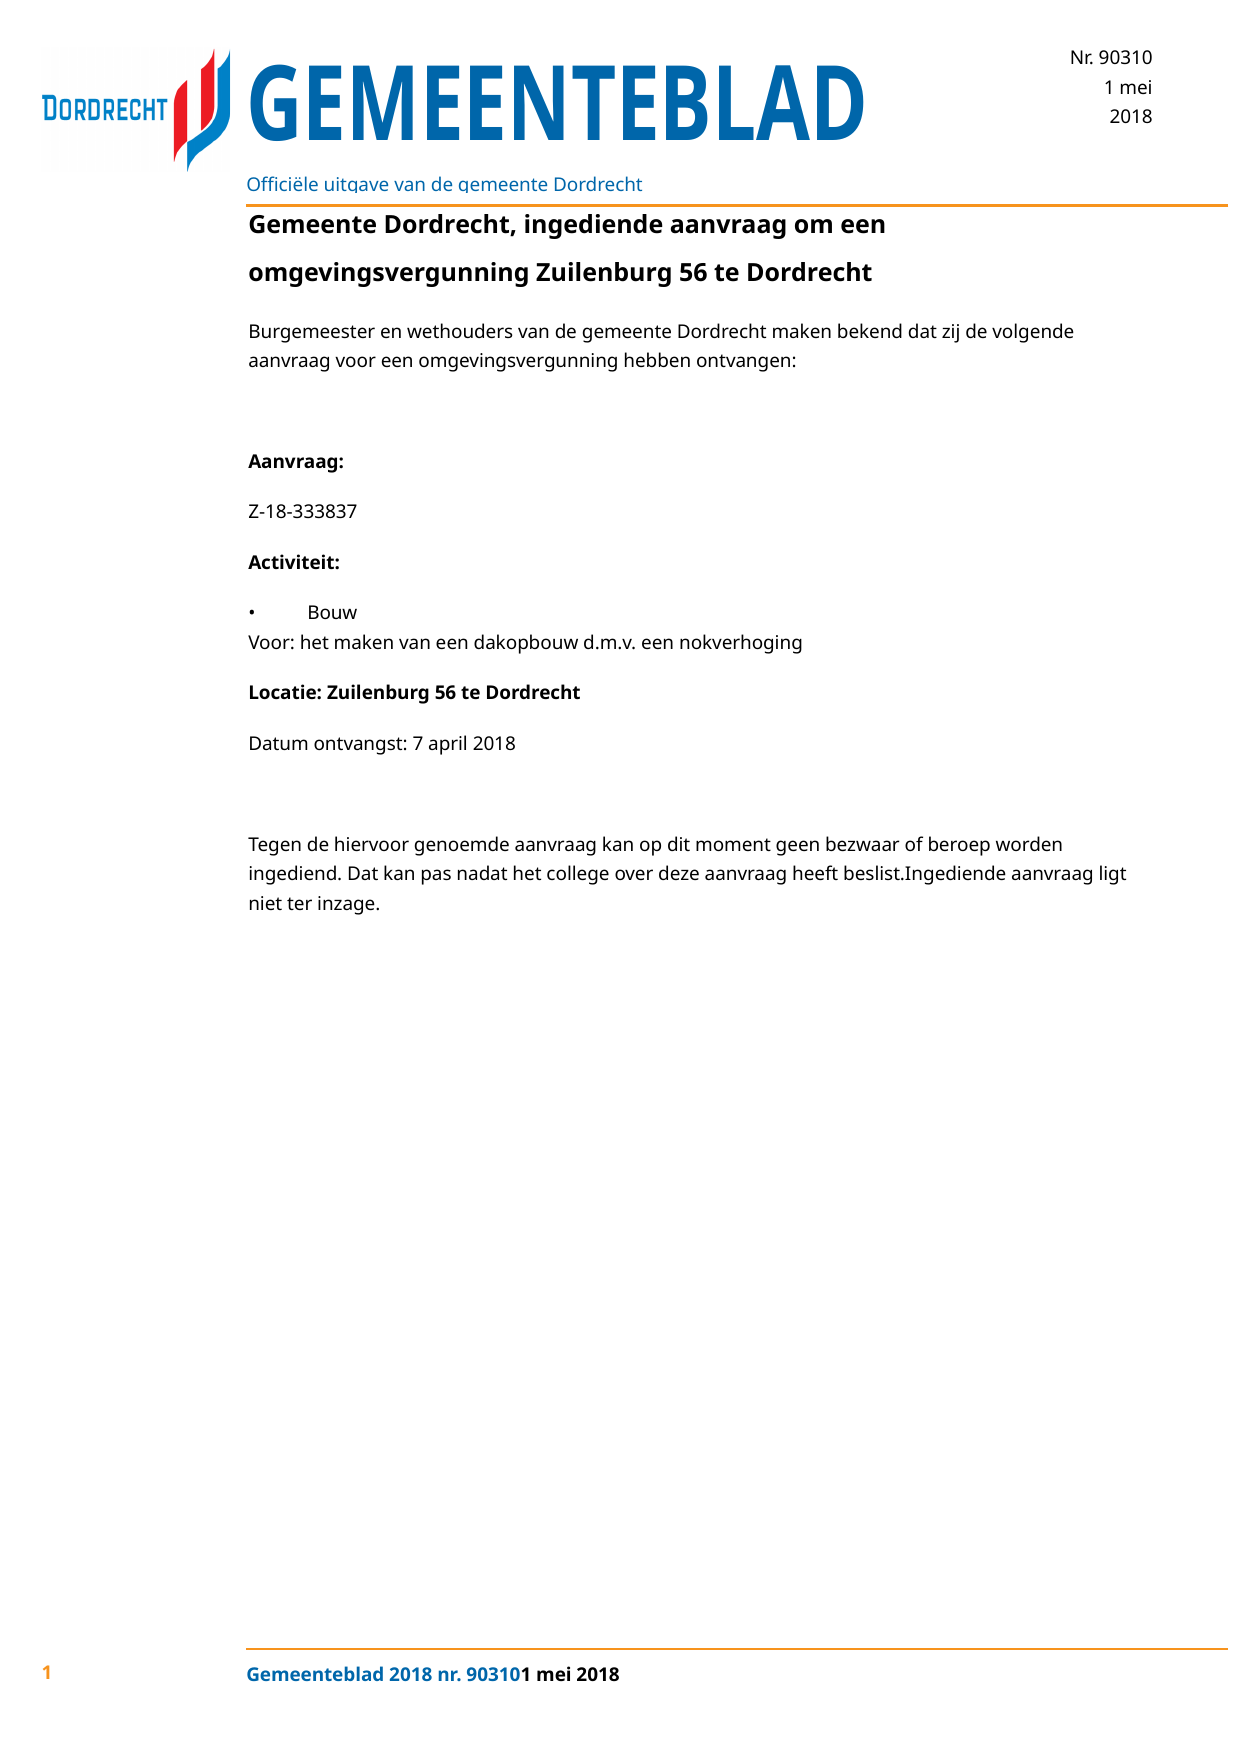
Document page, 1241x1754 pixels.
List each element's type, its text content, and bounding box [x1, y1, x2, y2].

list Bouw [248, 599, 1152, 625]
text Activiteit: [248, 549, 1152, 575]
picture [41, 47, 231, 172]
text Z-18-333837 [248, 499, 1152, 524]
text Aanvraag: [248, 448, 1152, 474]
text Gemeente Dordrecht, ingediende aanvraag om een omgevingsvergunning Zuilenburg 56 te Dordrecht [248, 207, 1152, 288]
text Burgemeester en wethouders van de gemeente Dordrecht maken bekend dat zij de volgende aanvraag voor een omgevingsvergunning hebben ontvangen: [248, 318, 1152, 373]
text Tegen de hiervoor genoemde aanvraag kan op dit moment geen bezwaar of beroep worden ingediend. Dat kan pas nadat het college over deze aanvraag heeft beslist.Ingediende aanvraag ligt niet ter inzage. [248, 831, 1152, 916]
text Voor: het maken van een dakopbouw d.m.v. een nokverhoging [248, 629, 1152, 655]
text Datum ontvangst: 7 april 2018 [248, 730, 1152, 756]
text Locatie: Zuilenburg 56 te Dordrecht [248, 679, 1152, 705]
